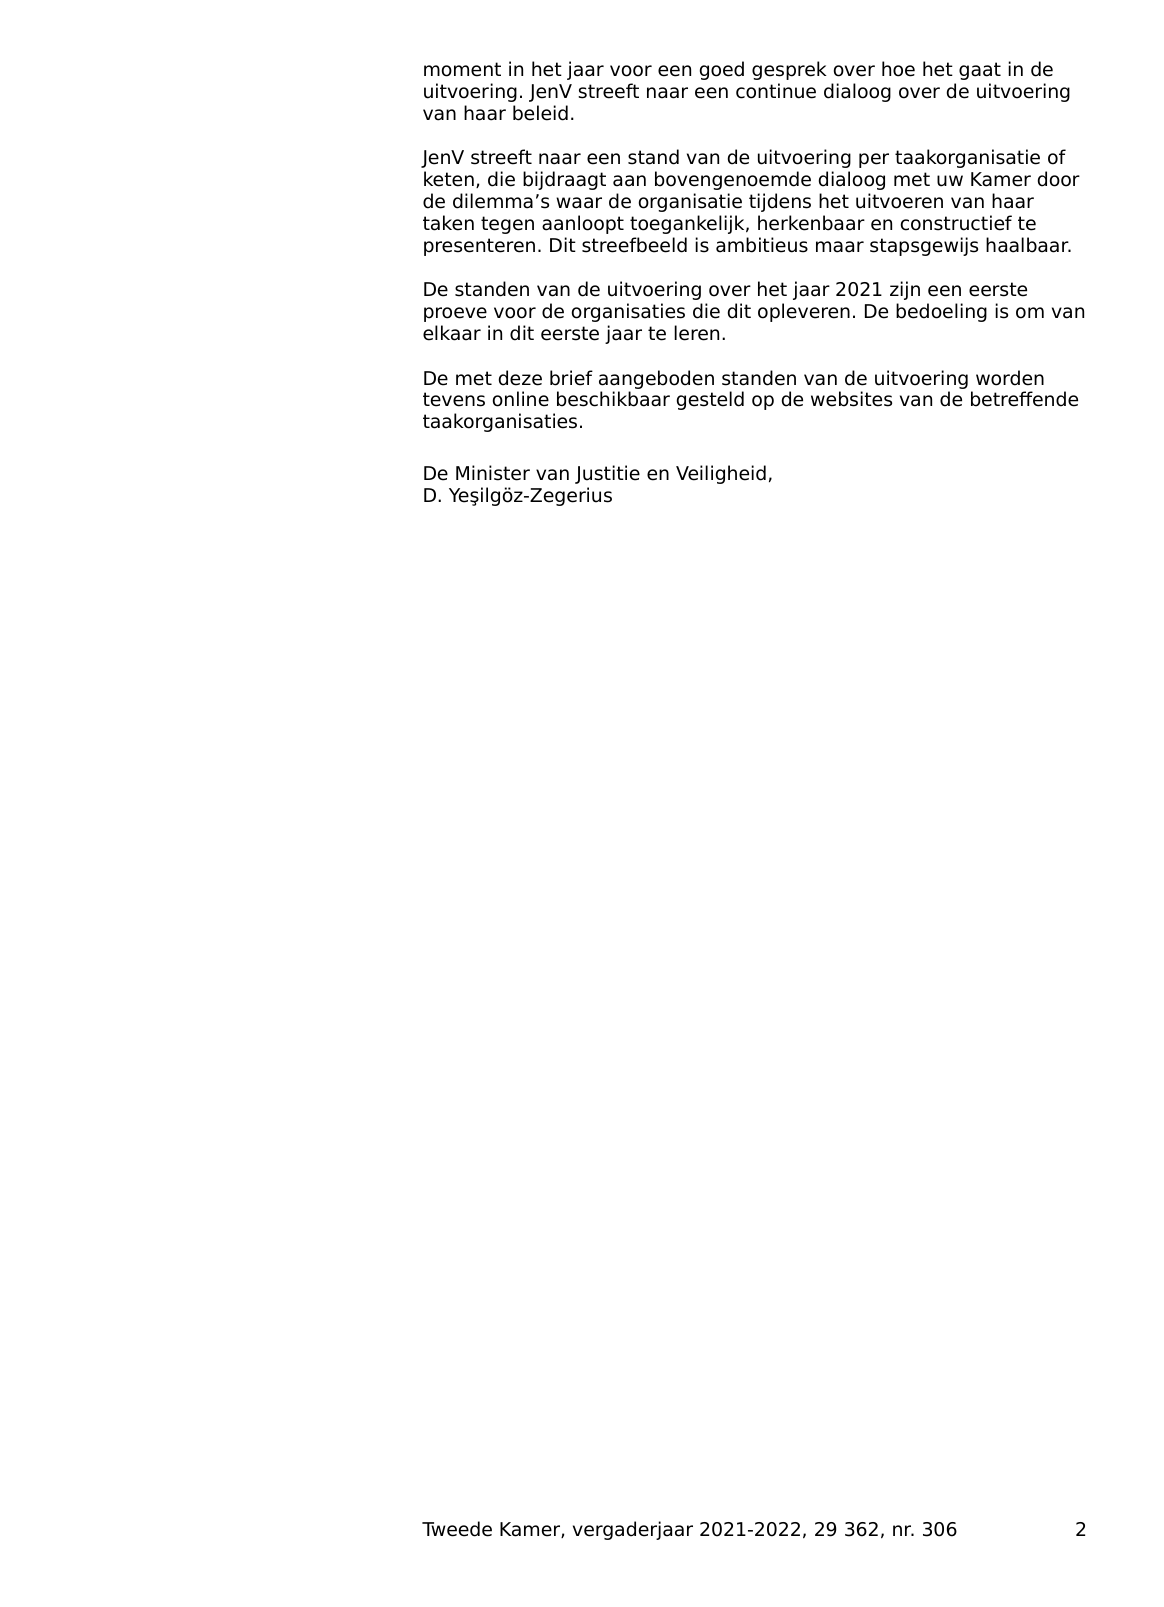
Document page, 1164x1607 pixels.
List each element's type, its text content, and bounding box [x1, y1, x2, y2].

text JenV streeft naar een stand van de uitvoering per taakorganisatie of keten, die bijdraagt aan bovengenoemde dialoog met uw Kamer door de dilemma’s waar de organisatie tijdens het uitvoeren van haar taken tegen aanloopt toegankelijk, herkenbaar en constructief te presenteren. Dit streefbeeld is ambitieus maar stapsgewijs haalbaar. [422, 147, 1087, 257]
text moment in het jaar voor een goed gesprek over hoe het gaat in de uitvoering. JenV streeft naar een continue dialoog over de uitvoering van haar beleid. [422, 59, 1087, 125]
text De standen van de uitvoering over het jaar 2021 zijn een eerste proeve voor de organisaties die dit opleveren. De bedoeling is om van elkaar in dit eerste jaar te leren. [422, 279, 1087, 345]
text De met deze brief aangeboden standen van de uitvoering worden tevens online beschikbaar gesteld op de websites van de betreffende taakorganisaties. [422, 367, 1087, 433]
text De Minister van Justitie en Veiligheid, D. Yeşilgöz-Zegerius [422, 463, 1087, 507]
